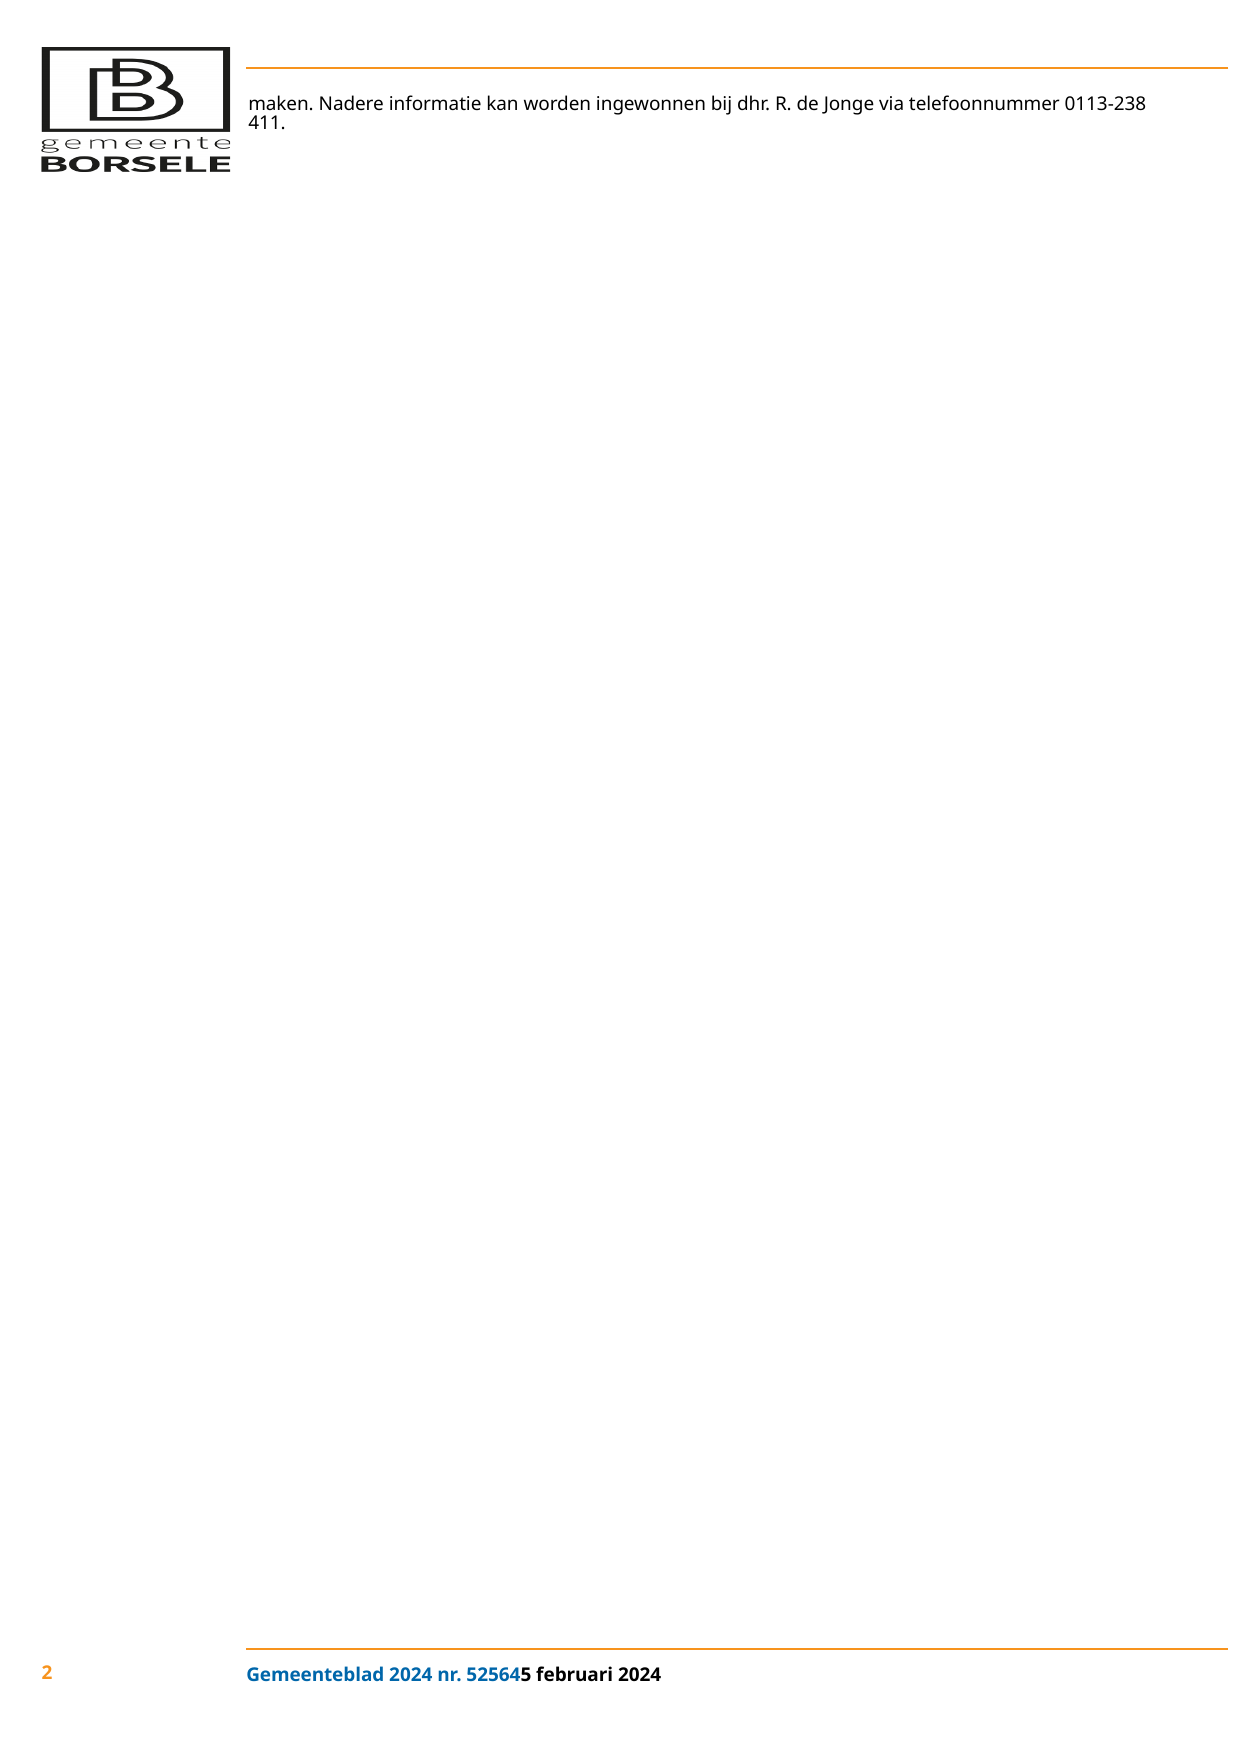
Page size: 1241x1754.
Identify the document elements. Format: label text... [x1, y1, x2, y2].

text maken. Nadere informatie kan worden ingewonnen bij dhr. R. de Jonge via telefoonnummer 0113-238 411. [248, 95, 1152, 133]
picture [41, 47, 231, 172]
